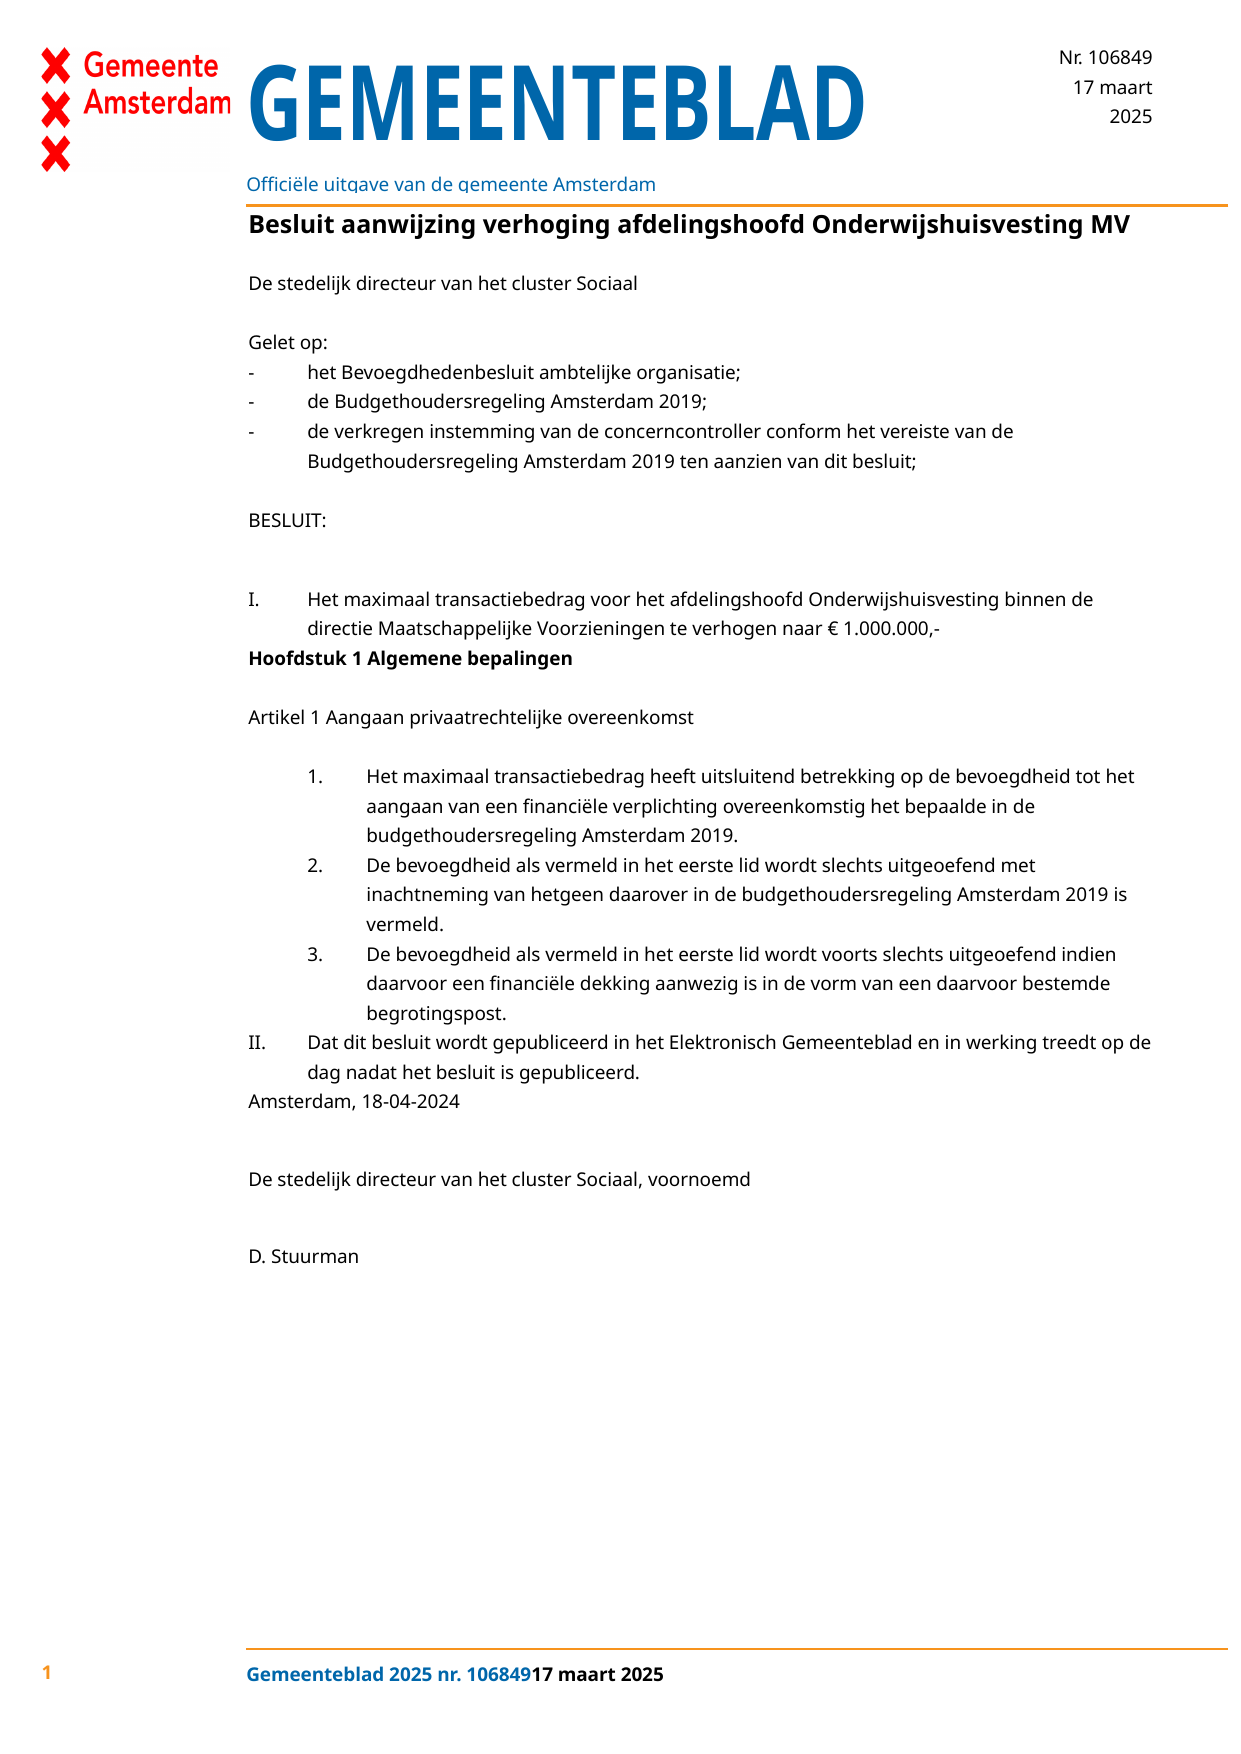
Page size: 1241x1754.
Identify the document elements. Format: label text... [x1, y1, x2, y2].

text D. Stuurman [248, 1243, 1152, 1269]
list de Budgethoudersregeling Amsterdam 2019; [248, 389, 1152, 414]
list De bevoegdheid als vermeld in het eerste lid wordt slechts uitgeoefend met inachtneming van hetgeen daarover in de budgethoudersregeling Amsterdam 2019 is vermeld. [307, 852, 1152, 937]
list Het maximaal transactiebedrag heeft uitsluitend betrekking op de bevoegdheid tot het aangaan van een financiële verplichting overeenkomstig het bepaalde in de budgethoudersregeling Amsterdam 2019. [307, 763, 1152, 848]
list Dat dit besluit wordt gepubliceerd in het Elektronisch Gemeenteblad en in werking treedt op de dag nadat het besluit is gepubliceerd. [248, 1029, 1152, 1085]
picture [41, 47, 231, 172]
list Het maximaal transactiebedrag voor het afdelingshoofd Onderwijshuisvesting binnen de directie Maatschappelijke Voorzieningen te verhogen naar € 1.000.000,- [248, 586, 1152, 641]
text Besluit aanwijzing verhoging afdelingshoofd Onderwijshuisvesting MV [248, 207, 1152, 241]
text De stedelijk directeur van het cluster Sociaal, voornoemd [248, 1166, 1152, 1192]
list het Bevoegdhedenbesluit ambtelijke organisatie; [248, 359, 1152, 385]
text Artikel 1 Aangaan privaatrechtelijke overeenkomst [248, 704, 1152, 730]
text Gelet op: [248, 329, 1152, 355]
text De stedelijk directeur van het cluster Sociaal [248, 270, 1152, 296]
text Amsterdam, 18-04-2024 [248, 1089, 1152, 1114]
list De bevoegdheid als vermeld in het eerste lid wordt voorts slechts uitgeoefend indien daarvoor een financiële dekking aanwezig is in de vorm van een daarvoor bestemde begrotingspost. [307, 941, 1152, 1026]
text BESLUIT: [248, 507, 1152, 533]
text Hoofdstuk 1 Algemene bepalingen [248, 645, 1152, 671]
list de verkregen instemming van de concerncontroller conform het vereiste van de Budgethoudersregeling Amsterdam 2019 ten aanzien van dit besluit; [248, 418, 1152, 473]
